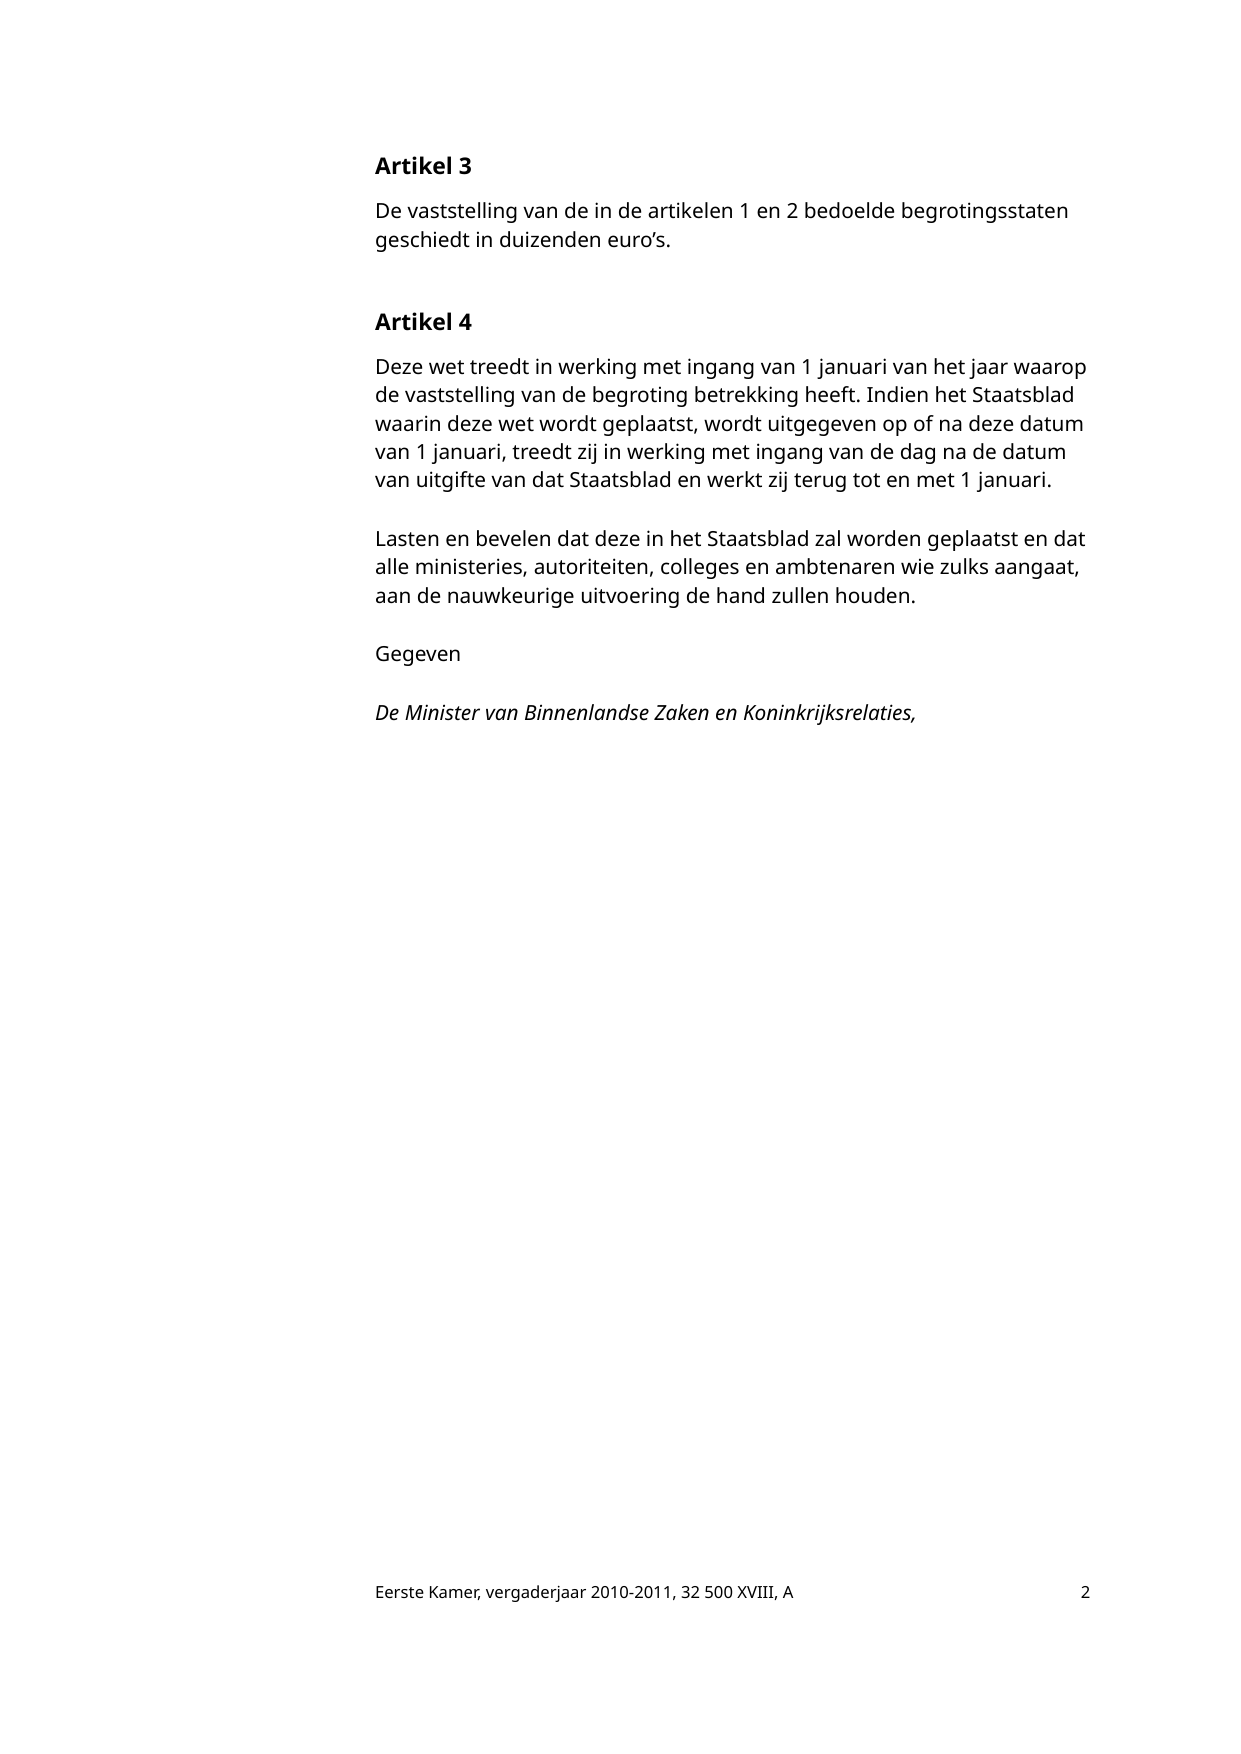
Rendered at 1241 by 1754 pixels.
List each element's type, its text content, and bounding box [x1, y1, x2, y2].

subtitle Artikel 4 [375, 306, 1090, 337]
text De Minister van Binnenlandse Zaken en Koninkrijksrelaties, [375, 698, 1090, 726]
subtitle Artikel 3 [375, 150, 1090, 181]
text Deze wet treedt in werking met ingang van 1 januari van het jaar waarop de vaststelling van de begroting betrekking heeft. Indien het Staatsblad waarin deze wet wordt geplaatst, wordt uitgegeven op of na deze datum van 1 januari, treedt zij in werking met ingang van de dag na de datum van uitgifte van dat Staatsblad en werkt zij terug tot en met 1 januari. [375, 352, 1090, 494]
text De vaststelling van de in de artikelen 1 en 2 bedoelde begrotingsstaten geschiedt in duizenden euro’s. [375, 196, 1090, 253]
text Lasten en bevelen dat deze in het Staatsblad zal worden geplaatst en dat alle ministeries, autoriteiten, colleges en ambtenaren wie zulks aangaat, aan de nauwkeurige uitvoering de hand zullen houden. [375, 524, 1090, 609]
text Gegeven [375, 639, 1090, 668]
